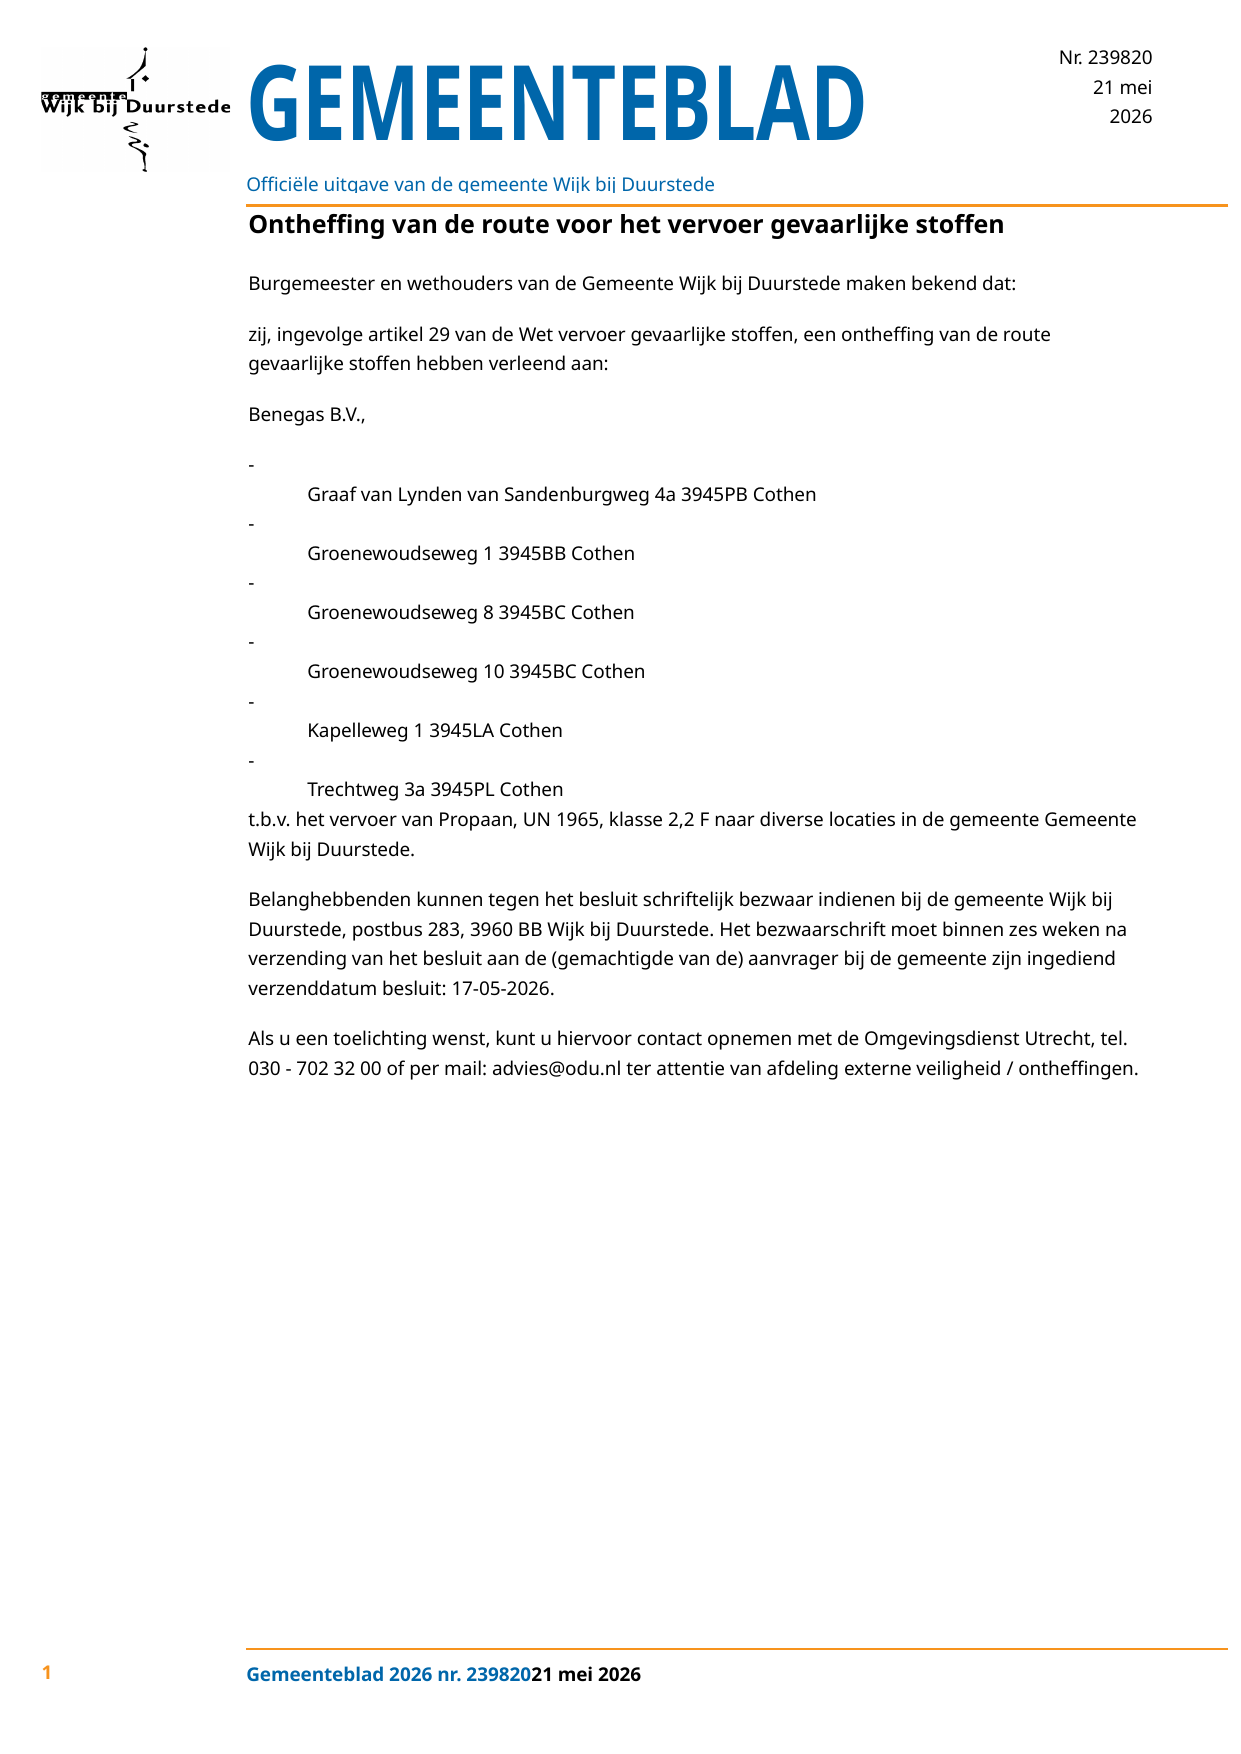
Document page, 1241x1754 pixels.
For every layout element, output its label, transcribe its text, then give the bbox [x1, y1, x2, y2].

text t.b.v. het vervoer van Propaan, UN 1965, klasse 2,2 F naar diverse locaties in de gemeente Gemeente Wijk bij Duurstede. [248, 806, 1152, 861]
text zij, ingevolge artikel 29 van de Wet vervoer gevaarlijke stoffen, een ontheffing van de route gevaarlijke stoffen hebben verleend aan: [248, 321, 1152, 376]
list Graaf van Lynden van Sandenburgweg 4a 3945PB Cothen [248, 481, 1152, 506]
list Groenewoudseweg 10 3945BC Cothen [248, 658, 1152, 684]
text Benegas B.V., [248, 401, 1152, 426]
text Burgemeester en wethouders van de Gemeente Wijk bij Duurstede maken bekend dat: [248, 270, 1152, 296]
list Groenewoudseweg 8 3945BC Cothen [248, 599, 1152, 625]
list Groenewoudseweg 1 3945BB Cothen [248, 540, 1152, 566]
list Kapelleweg 1 3945LA Cothen [248, 717, 1152, 743]
list Trechtweg 3a 3945PL Cothen [248, 777, 1152, 802]
text Belanghebbenden kunnen tegen het besluit schriftelijk bezwaar indienen bij de gemeente Wijk bij Duurstede, postbus 283, 3960 BB Wijk bij Duurstede. Het bezwaarschrift moet binnen zes weken na verzending van het besluit aan de (gemachtigde van de) aanvrager bij de gemeente zijn ingediend verzenddatum besluit: 17-05-2026. [248, 886, 1152, 1001]
text Als u een toelichting wenst, kunt u hiervoor contact opnemen met de Omgevingsdienst Utrecht, tel. 030 - 702 32 00 of per mail: advies@odu.nl ter attentie van afdeling externe veiligheid / ontheffingen. [248, 1025, 1152, 1081]
text Ontheffing van de route voor het vervoer gevaarlijke stoffen [248, 207, 1152, 241]
picture [41, 47, 231, 172]
